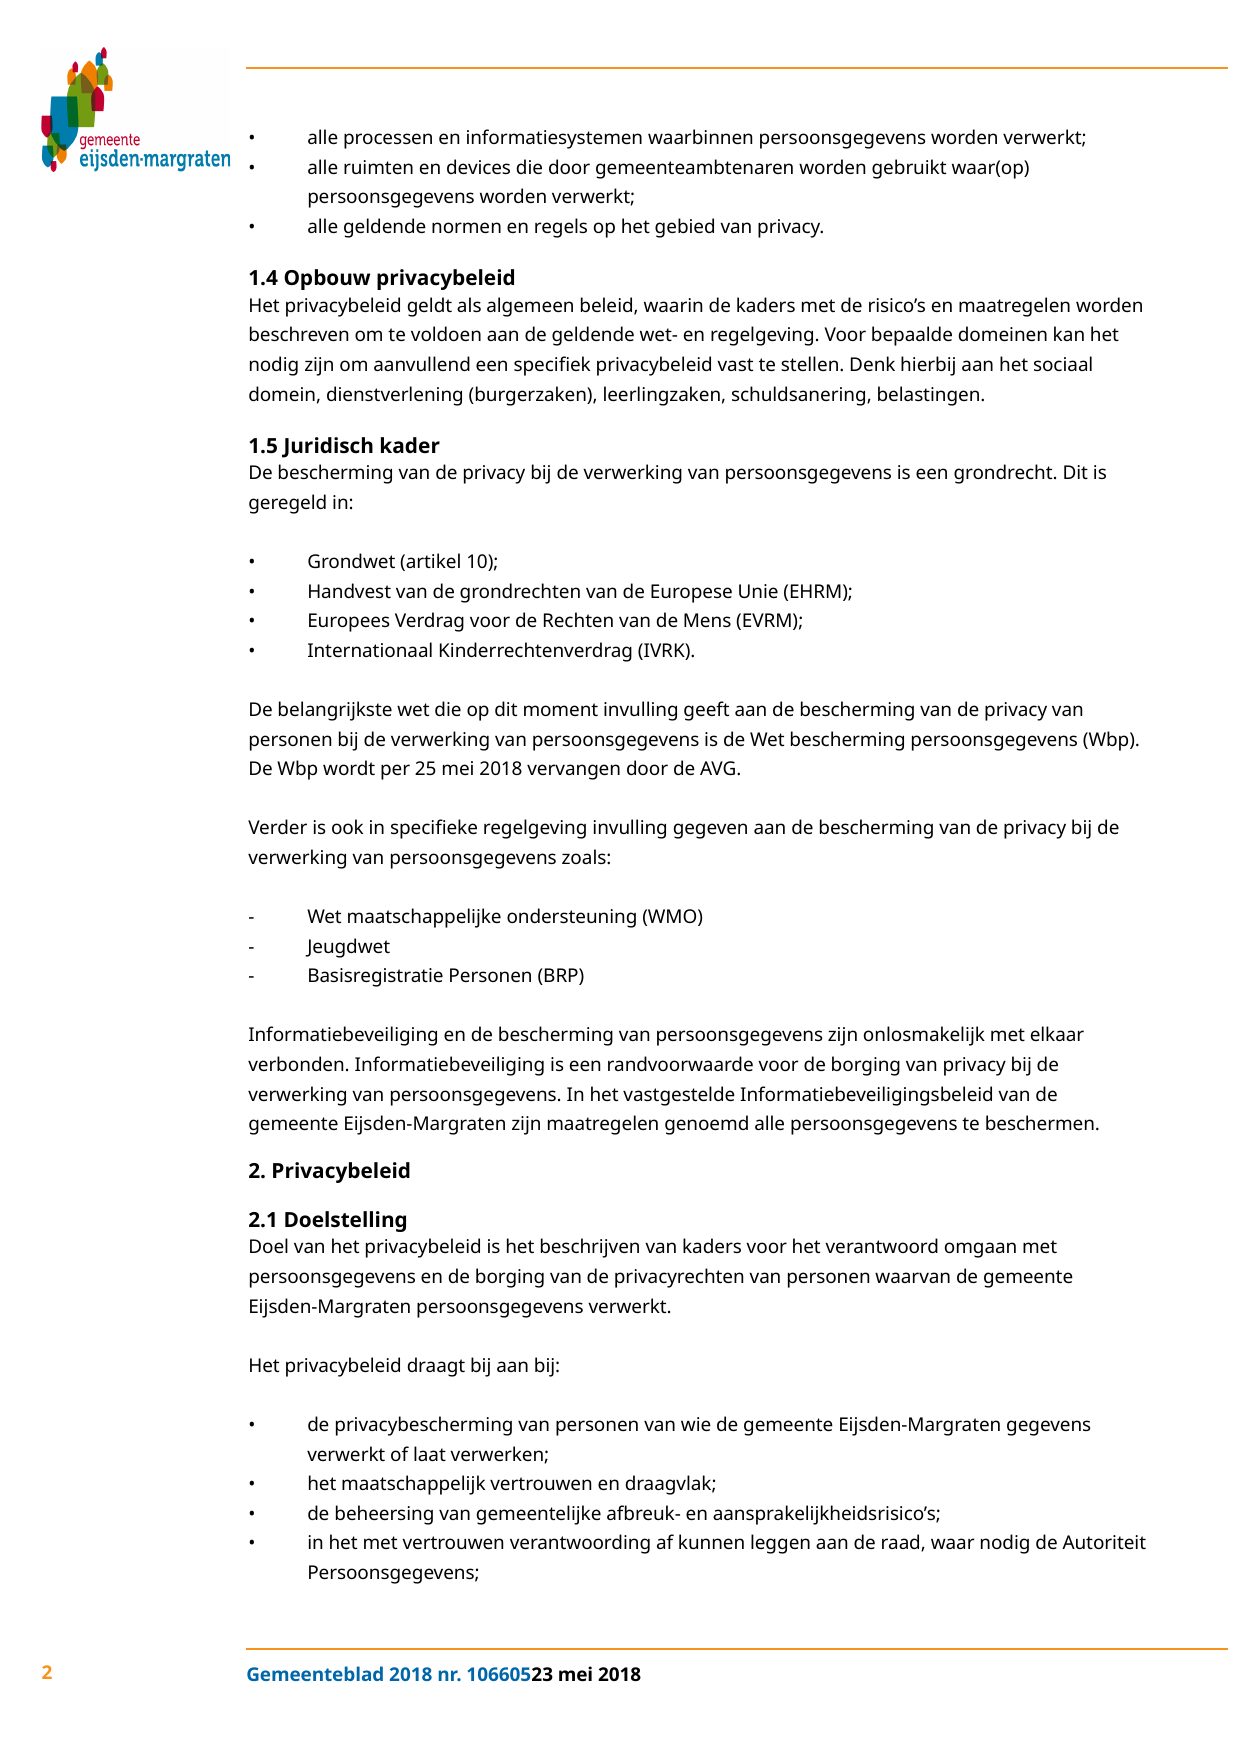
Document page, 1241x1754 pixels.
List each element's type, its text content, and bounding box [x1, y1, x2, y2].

text 1.5 Juridisch kader [248, 431, 1152, 459]
list alle processen en informatiesystemen waarbinnen persoonsgegevens worden verwerkt; [248, 124, 1152, 150]
picture [41, 47, 231, 172]
list Jeugdwet [248, 933, 1152, 959]
list Grondwet (artikel 10); [248, 548, 1152, 574]
text 2. Privacybeleid [248, 1156, 1152, 1184]
list Wet maatschappelijke ondersteuning (WMO) [248, 903, 1152, 929]
list Basisregistratie Personen (BRP) [248, 962, 1152, 988]
list Europees Verdrag voor de Rechten van de Mens (EVRM); [248, 607, 1152, 633]
text 1.4 Opbouw privacybeleid [248, 263, 1152, 292]
list alle ruimten en devices die door gemeenteambtenaren worden gebruikt waar(op) persoonsgegevens worden verwerkt; [248, 154, 1152, 209]
text De belangrijkste wet die op dit moment invulling geeft aan de bescherming van de privacy van personen bij de verwerking van persoonsgegevens is de Wet bescherming persoonsgegevens (Wbp). De Wbp wordt per 25 mei 2018 vervangen door de AVG. [248, 696, 1152, 781]
list de privacybescherming van personen van wie de gemeente Eijsden-Margraten gegevens verwerkt of laat verwerken; [248, 1411, 1152, 1467]
text De bescherming van de privacy bij de verwerking van persoonsgegevens is een grondrecht. Dit is geregeld in: [248, 459, 1152, 515]
text Informatiebeveiliging en de bescherming van persoonsgegevens zijn onlosmakelijk met elkaar verbonden. Informatiebeveiliging is een randvoorwaarde voor de borging van privacy bij de verwerking van persoonsgegevens. In het vastgestelde Informatiebeveiligingsbeleid van de gemeente Eijsden-Margraten zijn maatregelen genoemd alle persoonsgegevens te beschermen. [248, 1022, 1152, 1136]
list de beheersing van gemeentelijke afbreuk- en aansprakelijkheidsrisico’s; [248, 1500, 1152, 1526]
text Verder is ook in specifieke regelgeving invulling gegeven aan de bescherming van de privacy bij de verwerking van persoonsgegevens zoals: [248, 814, 1152, 870]
list alle geldende normen en regels op het gebied van privacy. [248, 213, 1152, 239]
list Handvest van de grondrechten van de Europese Unie (EHRM); [248, 578, 1152, 604]
text Het privacybeleid draagt bij aan bij: [248, 1352, 1152, 1378]
list het maatschappelijk vertrouwen en draagvlak; [248, 1470, 1152, 1496]
text Eijsden-Margraten persoonsgegevens verwerkt. [248, 1293, 1152, 1319]
text Doel van het privacybeleid is het beschrijven van kaders voor het verantwoord omgaan met persoonsgegevens en de borging van de privacyrechten van personen waarvan de gemeente [248, 1234, 1152, 1289]
list Internationaal Kinderrechtenverdrag (IVRK). [248, 637, 1152, 663]
text Het privacybeleid geldt als algemeen beleid, waarin de kaders met de risico’s en maatregelen worden beschreven om te voldoen aan de geldende wet- en regelgeving. Voor bepaalde domeinen kan het nodig zijn om aanvullend een specifiek privacybeleid vast te stellen. Denk hierbij aan het sociaal domein, dienstverlening (burgerzaken), leerlingzaken, schuldsanering, belastingen. [248, 292, 1152, 406]
list in het met vertrouwen verantwoording af kunnen leggen aan de raad, waar nodig de Autoriteit Persoonsgegevens; [248, 1529, 1152, 1585]
text 2.1 Doelstelling [248, 1205, 1152, 1234]
